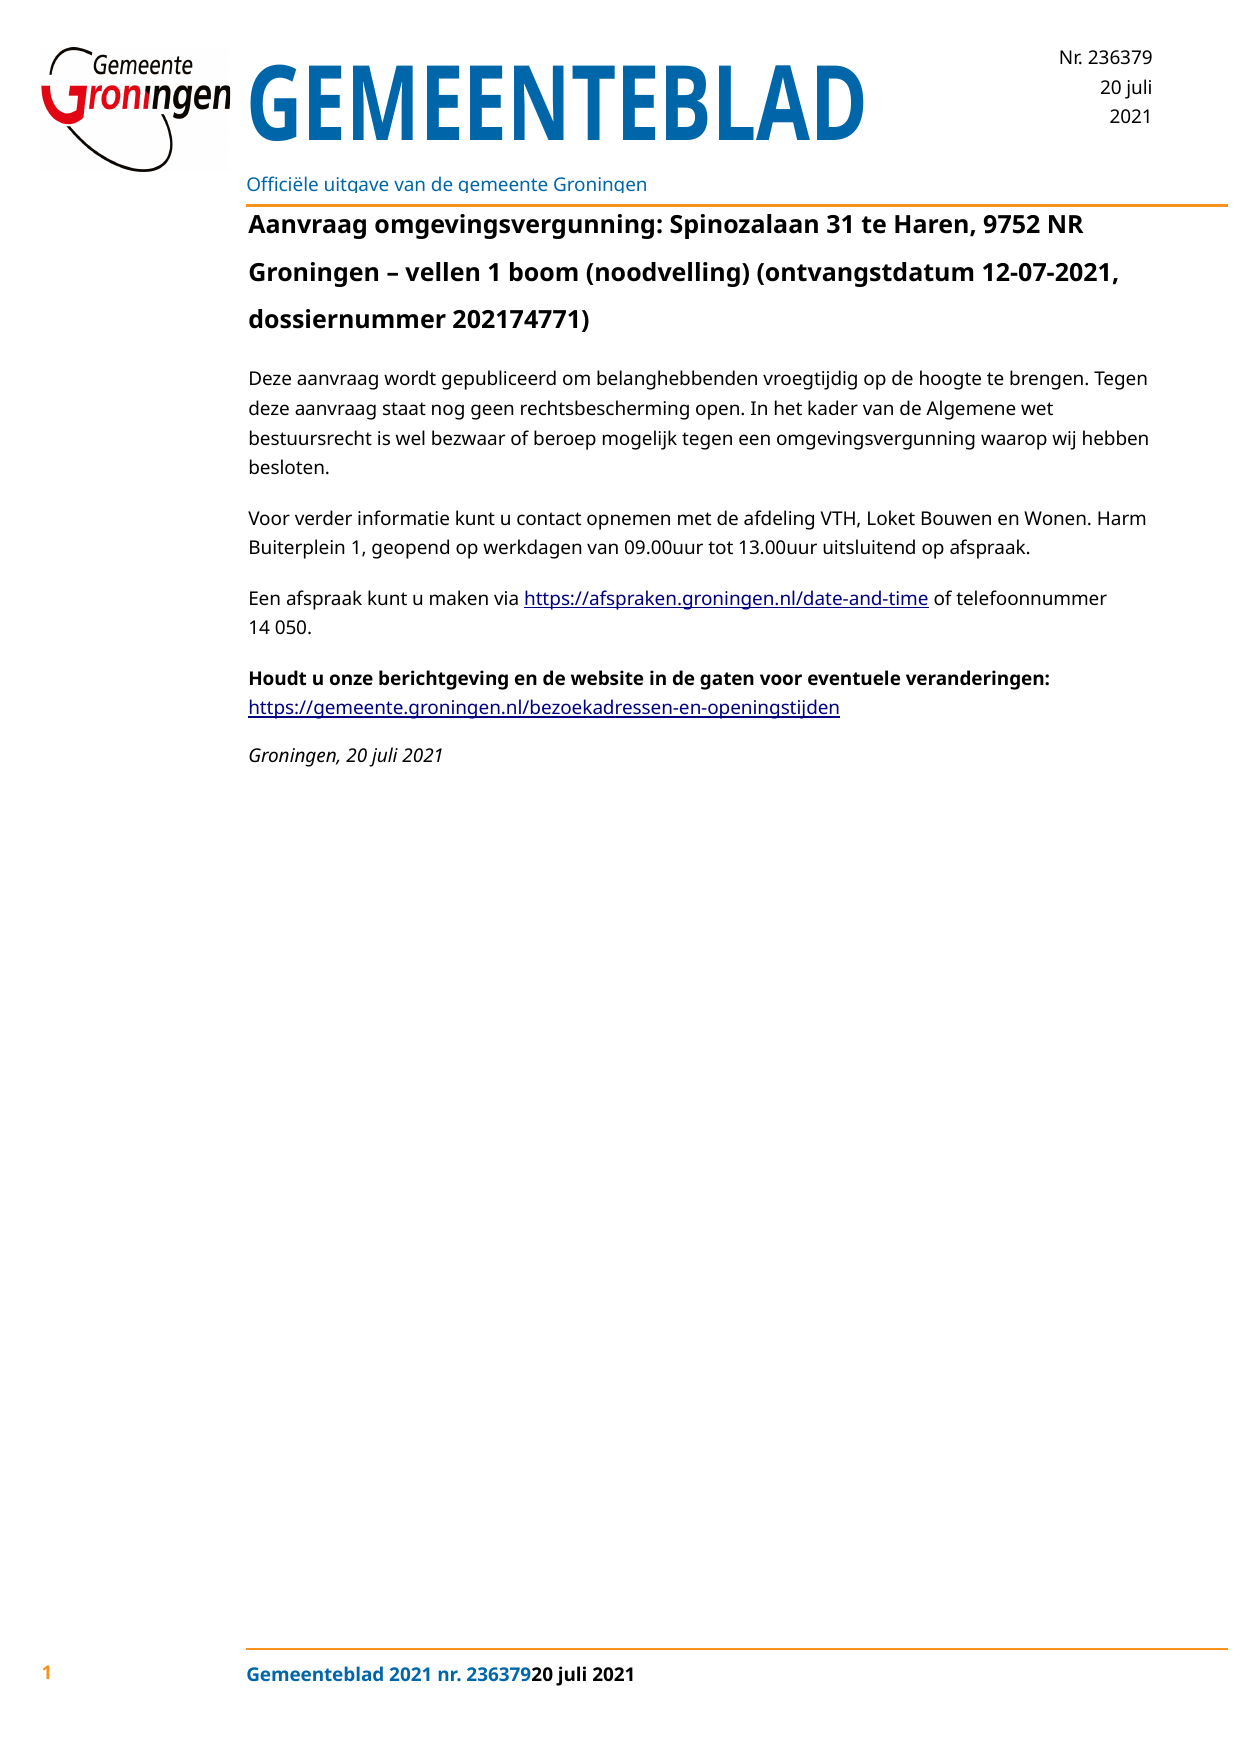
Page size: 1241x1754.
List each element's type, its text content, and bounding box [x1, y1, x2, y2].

text Voor verder informatie kunt u contact opnemen met de afdeling VTH, Loket Bouwen en Wonen. Harm Buiterplein 1, geopend op werkdagen van 09.00uur tot 13.00uur uitsluitend op afspraak. [248, 505, 1152, 560]
text Deze aanvraag wordt gepubliceerd om belanghebbenden vroegtijdig op de hoogte te brengen. Tegen deze aanvraag staat nog geen rechtsbescherming open. In het kader van de Algemene wet bestuursrecht is wel bezwaar of beroep mogelijk tegen een omgevingsvergunning waarop wij hebben besloten. [248, 366, 1152, 480]
text Aanvraag omgevingsvergunning: Spinozalaan 31 te Haren, 9752 NR Groningen – vellen 1 boom (noodvelling) (ontvangstdatum 12-07-2021, dossiernummer 202174771) [248, 207, 1152, 336]
text Groningen, 20 juli 2021 [248, 742, 1152, 768]
text Houdt u onze berichtgeving en de website in de gaten voor eventuele veranderingen: https://gemeente.groningen.nl/bezoekadressen-en-openingstijden [248, 665, 1152, 720]
text Een afspraak kunt u maken via https://afspraken.groningen.nl/date-and-time of telefoonnummer 14 050. [248, 585, 1152, 640]
picture [41, 47, 231, 172]
